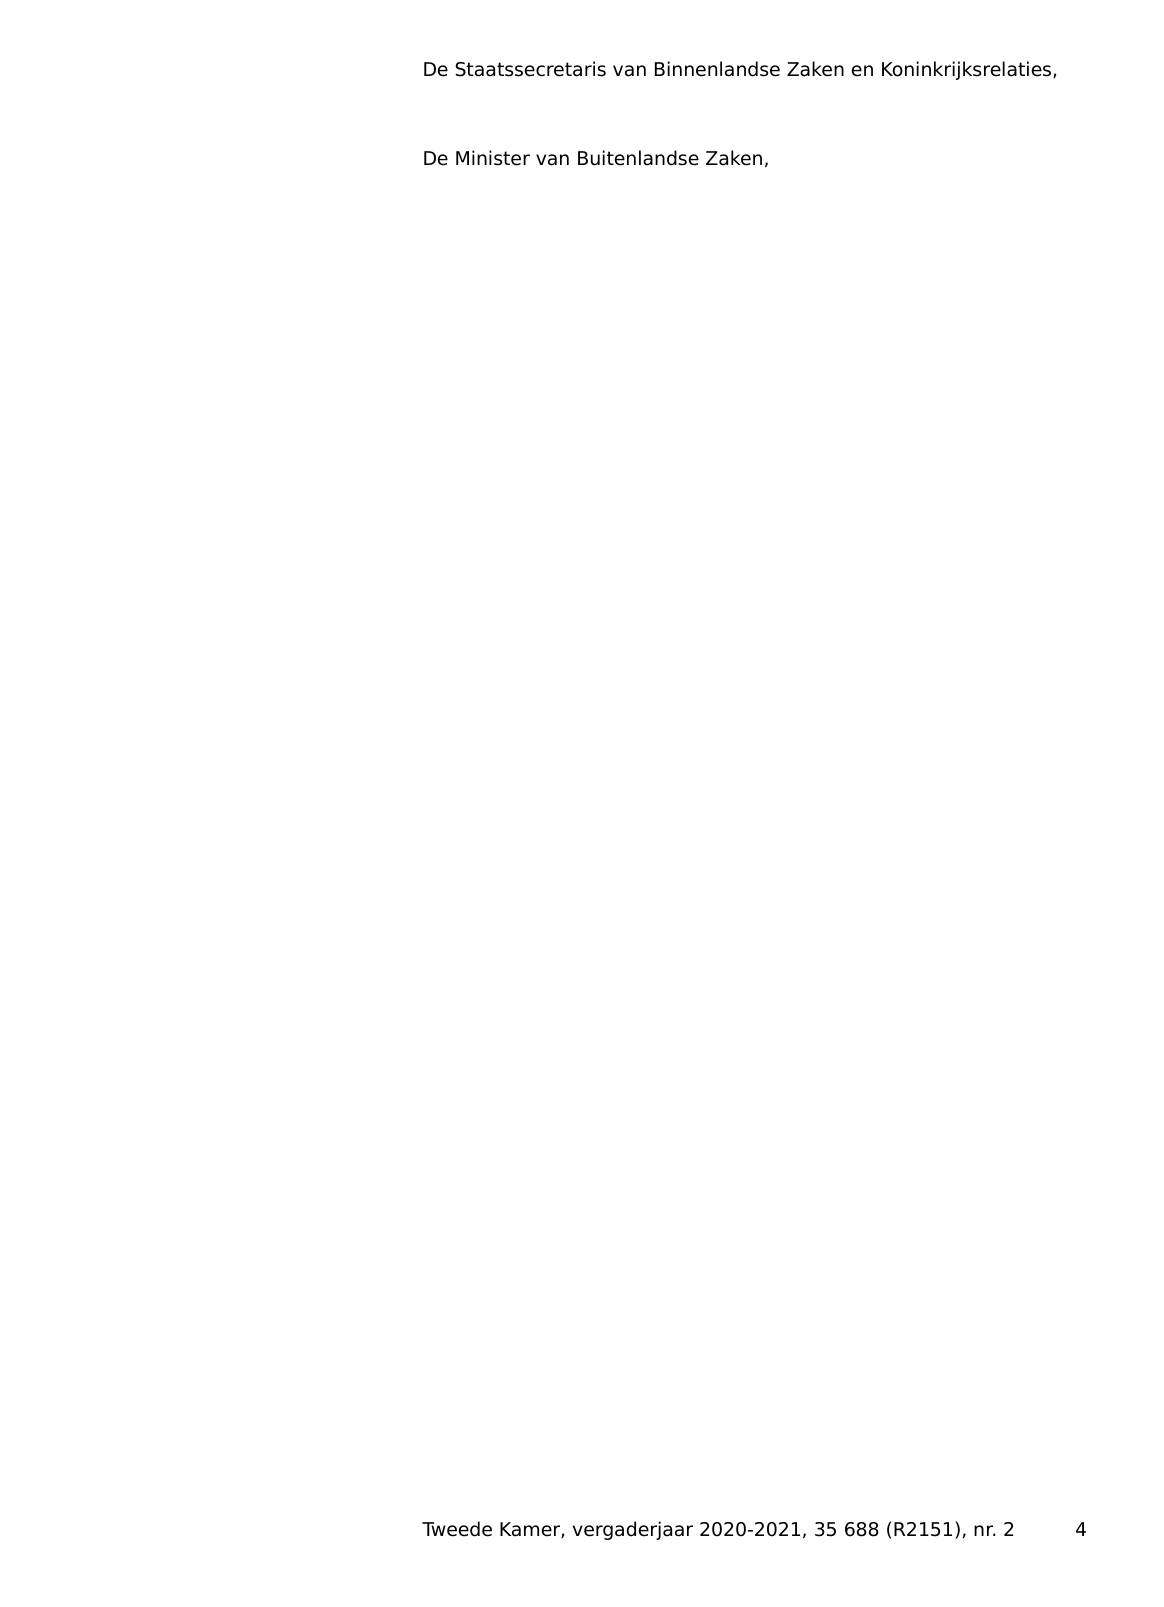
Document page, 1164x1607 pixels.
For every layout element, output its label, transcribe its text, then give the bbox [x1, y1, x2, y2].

text De Minister van Buitenlandse Zaken, [422, 148, 1087, 169]
text De Staatssecretaris van Binnenlandse Zaken en Koninkrijksrelaties, [422, 59, 1087, 81]
